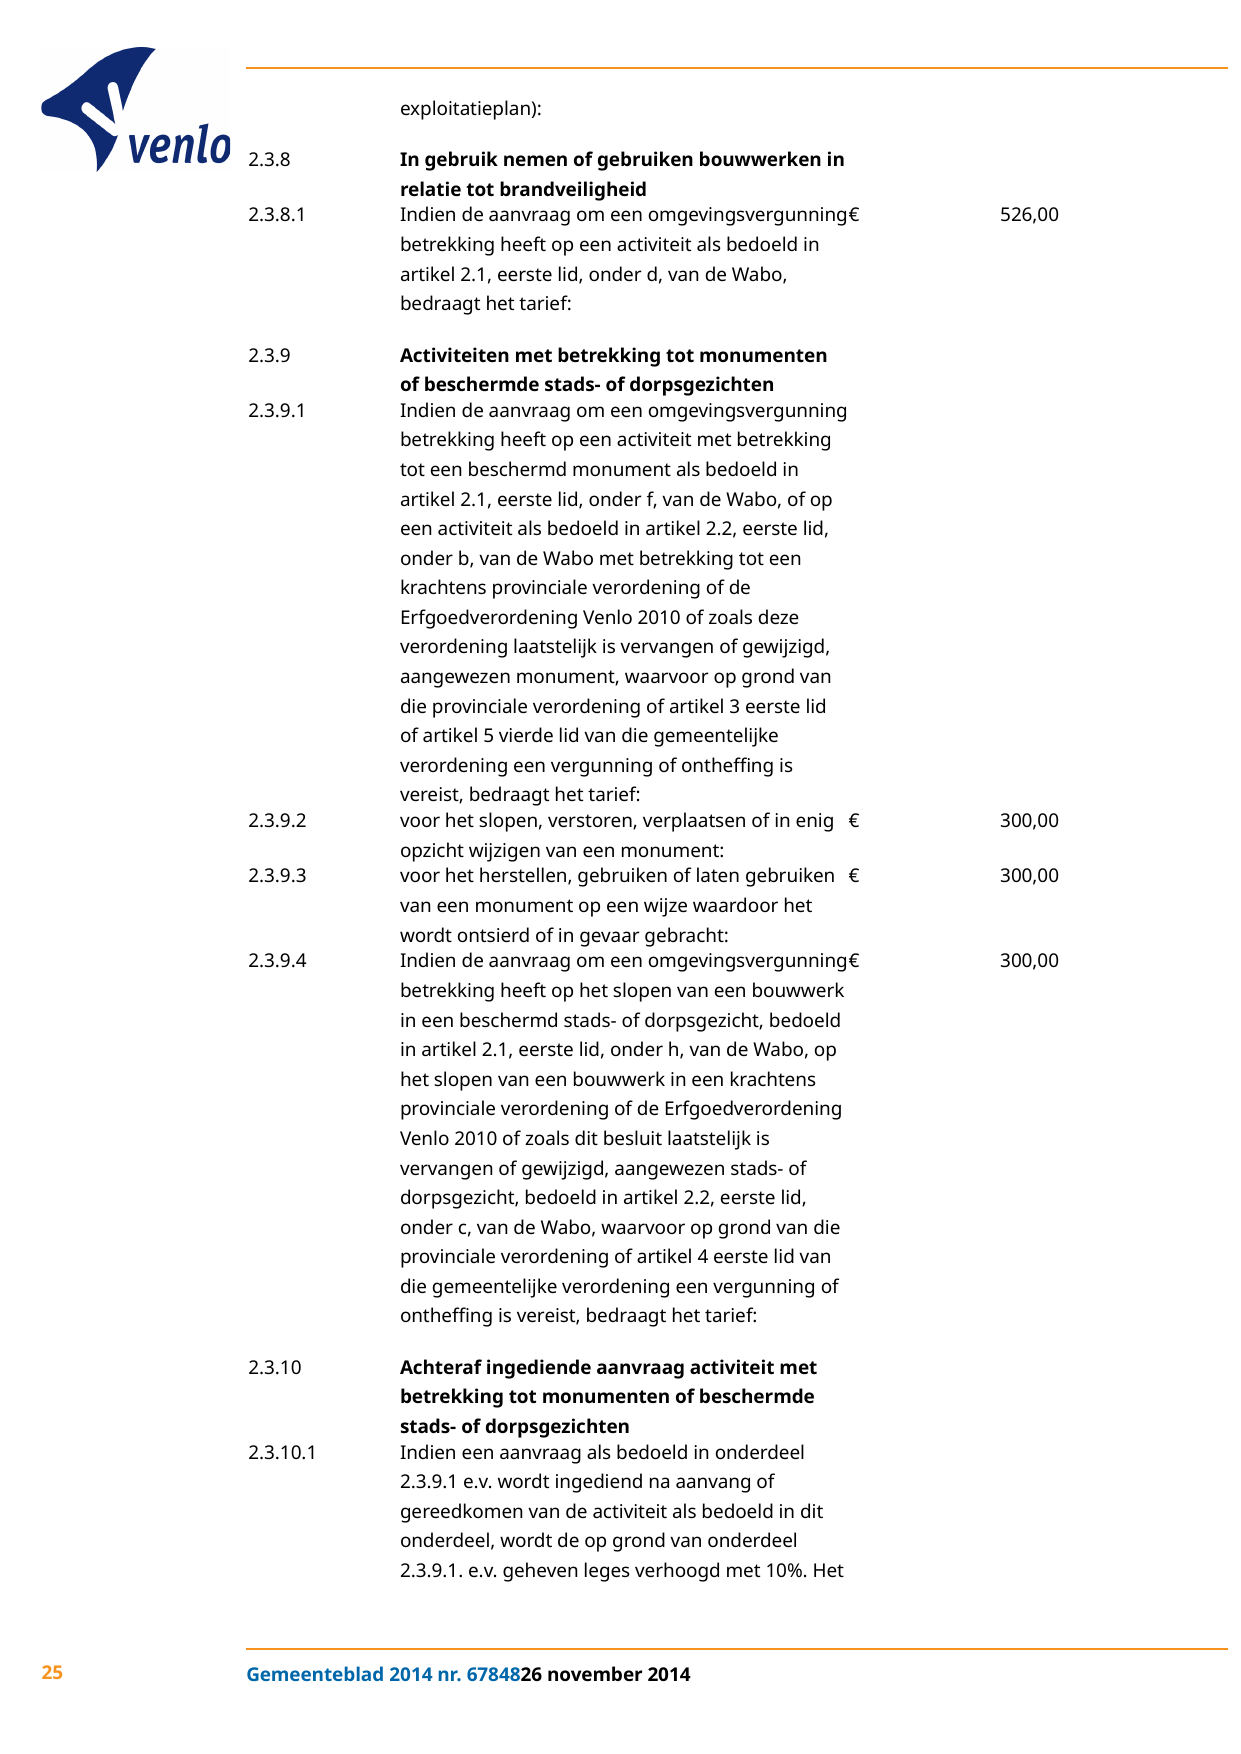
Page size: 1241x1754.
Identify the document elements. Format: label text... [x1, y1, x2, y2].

table_cell [400, 121, 848, 146]
table_cell Indien de aanvraag om een omgevingsvergunning betrekking heeft op een activiteit met betrekking tot een beschermd monument als bedoeld in artikel 2.1, eerste lid, onder f, van de Wabo, of op een activiteit als bedoeld in artikel 2.2, eerste lid, onder b, van de Wabo met betrekking tot een krachtens provinciale verordening of de Erfgoedverordening Venlo 2010 of zoals deze verordening laatstelijk is vervangen of gewijzigd, aangewezen monument, waarvoor op grond van die provinciale verordening of artikel 3 eerste lid of artikel 5 vierde lid van die gemeentelijke verordening een vergunning of ontheffing is vereist, bedraagt het tarief: [400, 397, 848, 807]
table_cell [1000, 1354, 1152, 1439]
table_cell 2.3.9.4 [248, 948, 400, 1328]
table_cell € [848, 808, 1000, 863]
table_cell [248, 316, 400, 342]
table_cell [848, 146, 1000, 202]
table_cell 2.3.10.1 [248, 1439, 400, 1583]
table_cell [848, 1328, 1000, 1354]
table_cell [400, 1328, 848, 1354]
table_cell voor het slopen, verstoren, verplaatsen of in enig opzicht wijzigen van een monument: [400, 808, 848, 863]
table_cell 300,00 [1000, 863, 1152, 948]
table_cell € [848, 948, 1000, 1328]
table_cell 2.3.10 [248, 1354, 400, 1439]
table_cell exploitatieplan): [400, 95, 848, 121]
table_cell [248, 95, 400, 121]
table_cell In gebruik nemen of gebruiken bouwwerken in relatie tot brandveiligheid [400, 146, 848, 202]
table_cell [1000, 342, 1152, 397]
table_cell Indien de aanvraag om een omgevingsvergunning betrekking heeft op een activiteit als bedoeld in artikel 2.1, eerste lid, onder d, van de Wabo, bedraagt het tarief: [400, 202, 848, 316]
table_cell [1000, 1328, 1152, 1354]
table_cell [1000, 1439, 1152, 1583]
table_cell 2.3.9.1 [248, 397, 400, 807]
table_cell Indien de aanvraag om een omgevingsvergunning betrekking heeft op het slopen van een bouwwerk in een beschermd stads- of dorpsgezicht, bedoeld in artikel 2.1, eerste lid, onder h, van de Wabo, op het slopen van een bouwwerk in een krachtens provinciale verordening of de Erfgoedverordening Venlo 2010 of zoals dit besluit laatstelijk is vervangen of gewijzigd, aangewezen stads- of dorpsgezicht, bedoeld in artikel 2.2, eerste lid, onder c, van de Wabo, waarvoor op grond van die provinciale verordening of artikel 4 eerste lid van die gemeentelijke verordening een vergunning of ontheffing is vereist, bedraagt het tarief: [400, 948, 848, 1328]
table_cell € [848, 863, 1000, 948]
table_cell € [848, 202, 1000, 316]
table_cell voor het herstellen, gebruiken of laten gebruiken van een monument op een wijze waardoor het wordt ontsierd of in gevaar gebracht: [400, 863, 848, 948]
table_cell 2.3.9.3 [248, 863, 400, 948]
table_cell [848, 121, 1000, 146]
picture [41, 47, 231, 172]
table_cell 2.3.8 [248, 146, 400, 202]
table_cell [400, 316, 848, 342]
table_cell 526,00 [1000, 202, 1152, 316]
table_cell [248, 121, 400, 146]
table_cell [848, 1439, 1000, 1583]
table_cell [1000, 397, 1152, 807]
table_cell [848, 342, 1000, 397]
table_cell [248, 1328, 400, 1354]
table_cell 2.3.9.2 [248, 808, 400, 863]
table_cell [1000, 95, 1152, 121]
table_cell Achteraf ingediende aanvraag activiteit met betrekking tot monumenten of beschermde stads- of dorpsgezichten [400, 1354, 848, 1439]
table_cell 2.3.9 [248, 342, 400, 397]
table_cell 2.3.8.1 [248, 202, 400, 316]
table_cell [848, 316, 1000, 342]
table_cell 300,00 [1000, 808, 1152, 863]
table_cell [848, 397, 1000, 807]
table_cell [1000, 146, 1152, 202]
table_cell [848, 95, 1000, 121]
table_cell [1000, 121, 1152, 146]
table_cell [848, 1354, 1000, 1439]
table_cell [1000, 316, 1152, 342]
table_cell 300,00 [1000, 948, 1152, 1328]
table_cell Indien een aanvraag als bedoeld in onderdeel 2.3.9.1 e.v. wordt ingediend na aanvang of gereedkomen van de activiteit als bedoeld in dit onderdeel, wordt de op grond van onderdeel 2.3.9.1. e.v. geheven leges verhoogd met 10%. Het [400, 1439, 848, 1583]
table_cell Activiteiten met betrekking tot monumenten of beschermde stads- of dorpsgezichten [400, 342, 848, 397]
